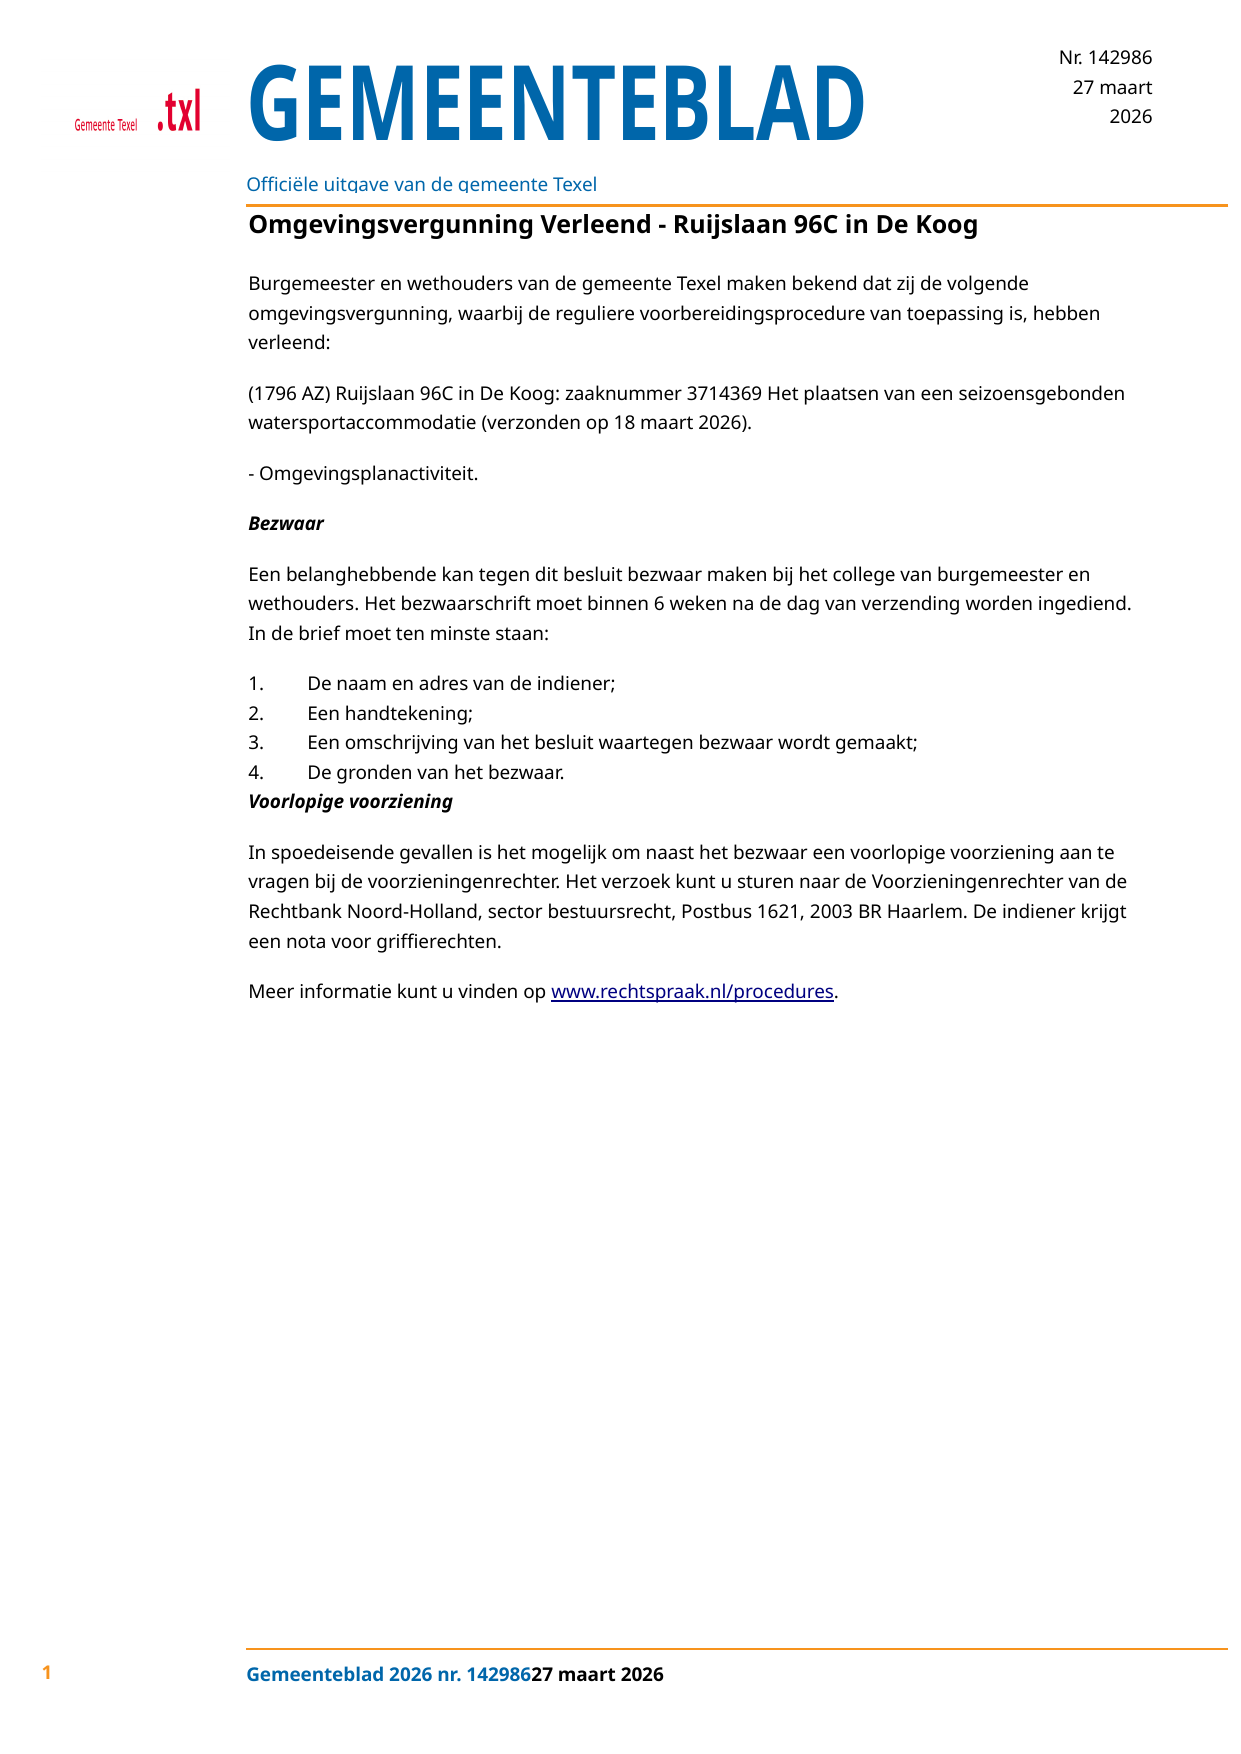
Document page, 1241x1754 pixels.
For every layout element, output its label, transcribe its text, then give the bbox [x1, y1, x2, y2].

text Burgemeester en wethouders van de gemeente Texel maken bekend dat zij de volgende omgevingsvergunning, waarbij de reguliere voorbereidingsprocedure van toepassing is, hebben verleend: [248, 270, 1152, 355]
text Bezwaar [248, 510, 1152, 536]
text Een belanghebbende kan tegen dit besluit bezwaar maken bij het college van burgemeester en wethouders. Het bezwaarschrift moet binnen 6 weken na de dag van verzending worden ingediend. In de brief moet ten minste staan: [248, 561, 1152, 646]
list Een omschrijving van het besluit waartegen bezwaar wordt gemaakt; [248, 729, 1152, 755]
text (1796 AZ) Ruijslaan 96C in De Koog: zaaknummer 3714369 Het plaatsen van een seizoensgebonden watersportaccommodatie (verzonden op 18 maart 2026). [248, 380, 1152, 435]
text In spoedeisende gevallen is het mogelijk om naast het bezwaar een voorlopige voorziening aan te vragen bij de voorzieningenrechter. Het verzoek kunt u sturen naar de Voorzieningenrechter van de Rechtbank Noord-Holland, sector bestuursrecht, Postbus 1621, 2003 BR Haarlem. De indiener krijgt een nota voor griffierechten. [248, 839, 1152, 953]
text - Omgevingsplanactiviteit. [248, 460, 1152, 486]
text Omgevingsvergunning Verleend - Ruijslaan 96C in De Koog [248, 207, 1152, 241]
picture [41, 47, 231, 172]
text Voorlopige voorziening [248, 789, 1152, 814]
list De naam en adres van de indiener; [248, 670, 1152, 696]
list De gronden van het bezwaar. [248, 759, 1152, 785]
list Een handtekening; [248, 700, 1152, 726]
text Meer informatie kunt u vinden op www.rechtspraak.nl/procedures. [248, 978, 1152, 1004]
